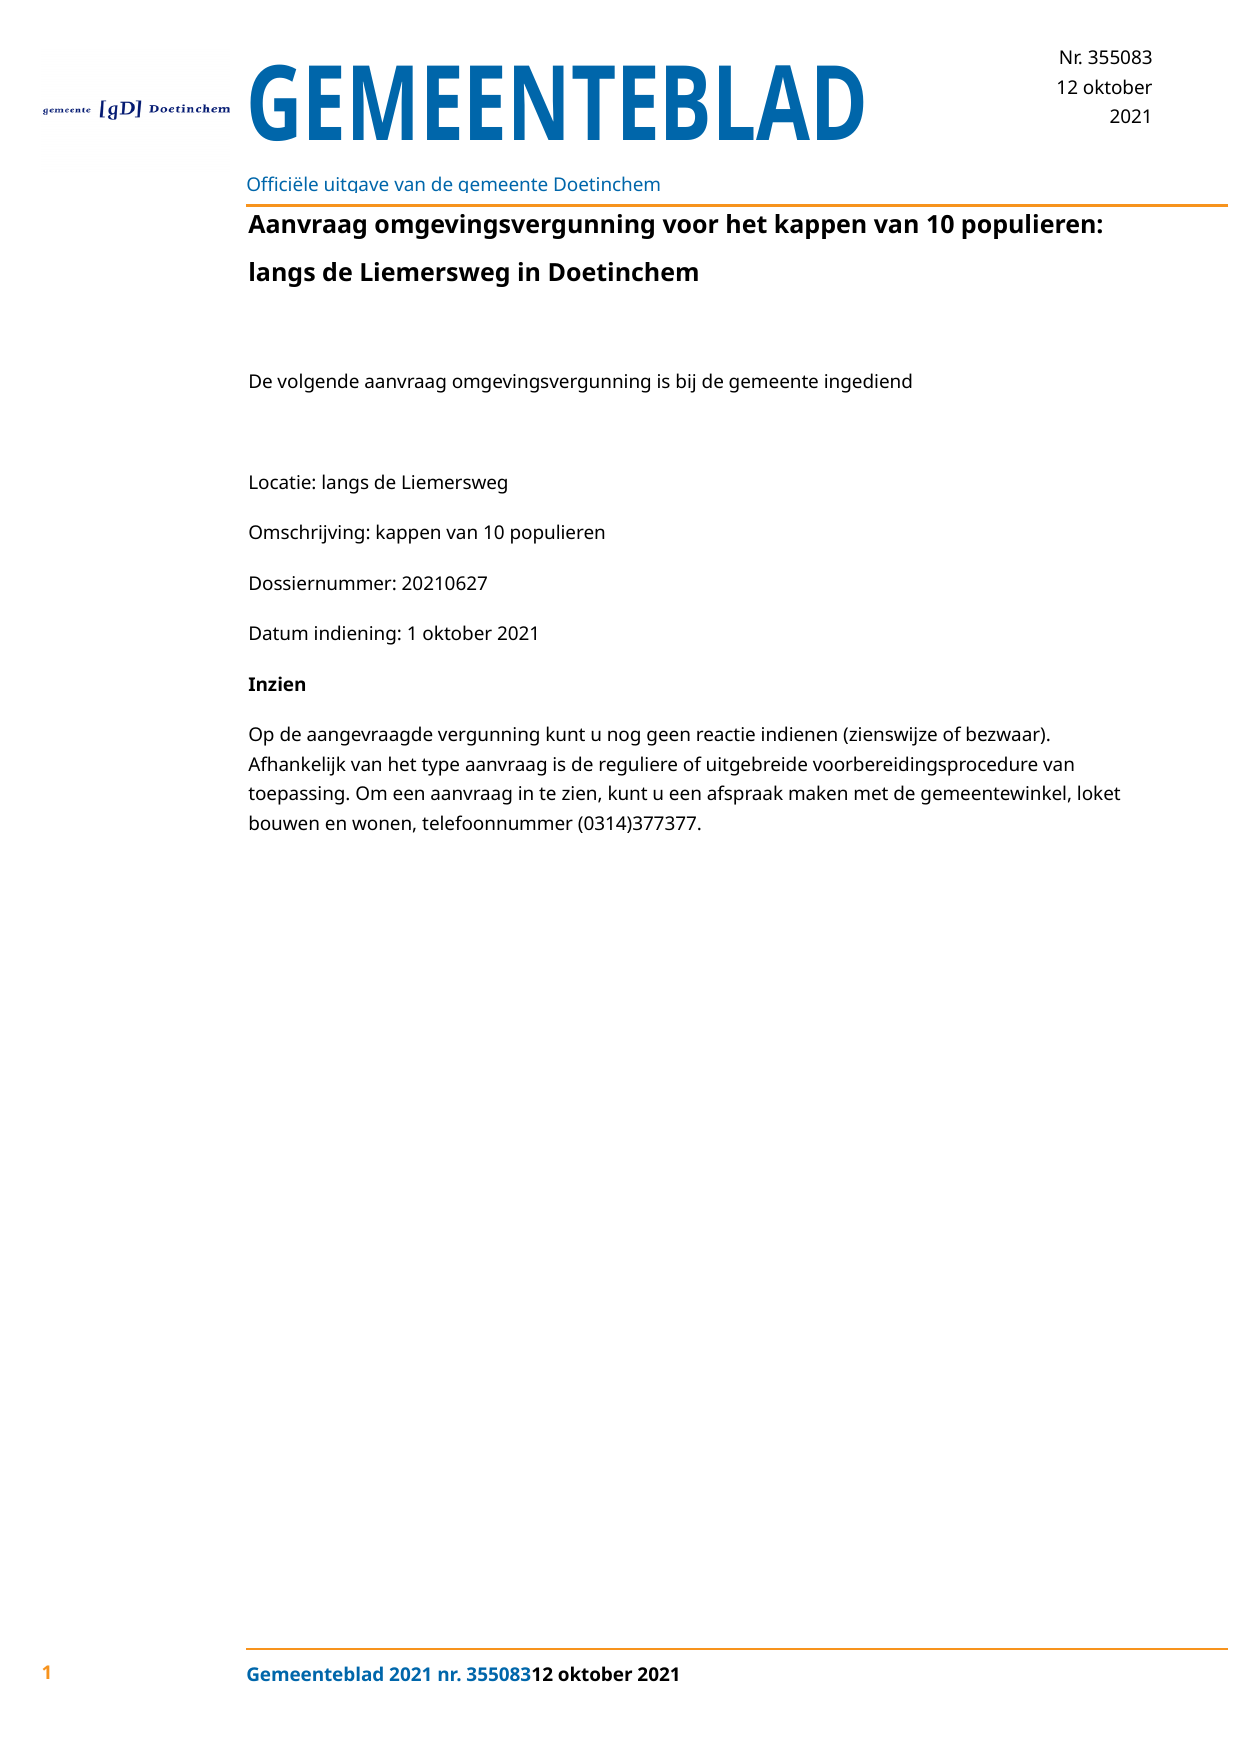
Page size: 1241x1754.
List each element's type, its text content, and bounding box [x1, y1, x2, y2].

text Op de aangevraagde vergunning kunt u nog geen reactie indienen (zienswijze of bezwaar). Afhankelijk van het type aanvraag is de reguliere of uitgebreide voorbereidingsprocedure van toepassing. Om een aanvraag in te zien, kunt u een afspraak maken met de gemeentewinkel, loket bouwen en wonen, telefoonnummer (0314)377377. [248, 721, 1152, 836]
text Aanvraag omgevingsvergunning voor het kappen van 10 populieren: langs de Liemersweg in Doetinchem [248, 207, 1152, 288]
text Omschrijving: kappen van 10 populieren [248, 519, 1152, 545]
text Locatie: langs de Liemersweg [248, 469, 1152, 495]
text Inzien [248, 671, 1152, 697]
text De volgende aanvraag omgevingsvergunning is bij de gemeente ingediend [248, 368, 1152, 394]
text Dossiernummer: 20210627 [248, 570, 1152, 596]
picture [41, 47, 231, 172]
text Datum indiening: 1 oktober 2021 [248, 620, 1152, 646]
